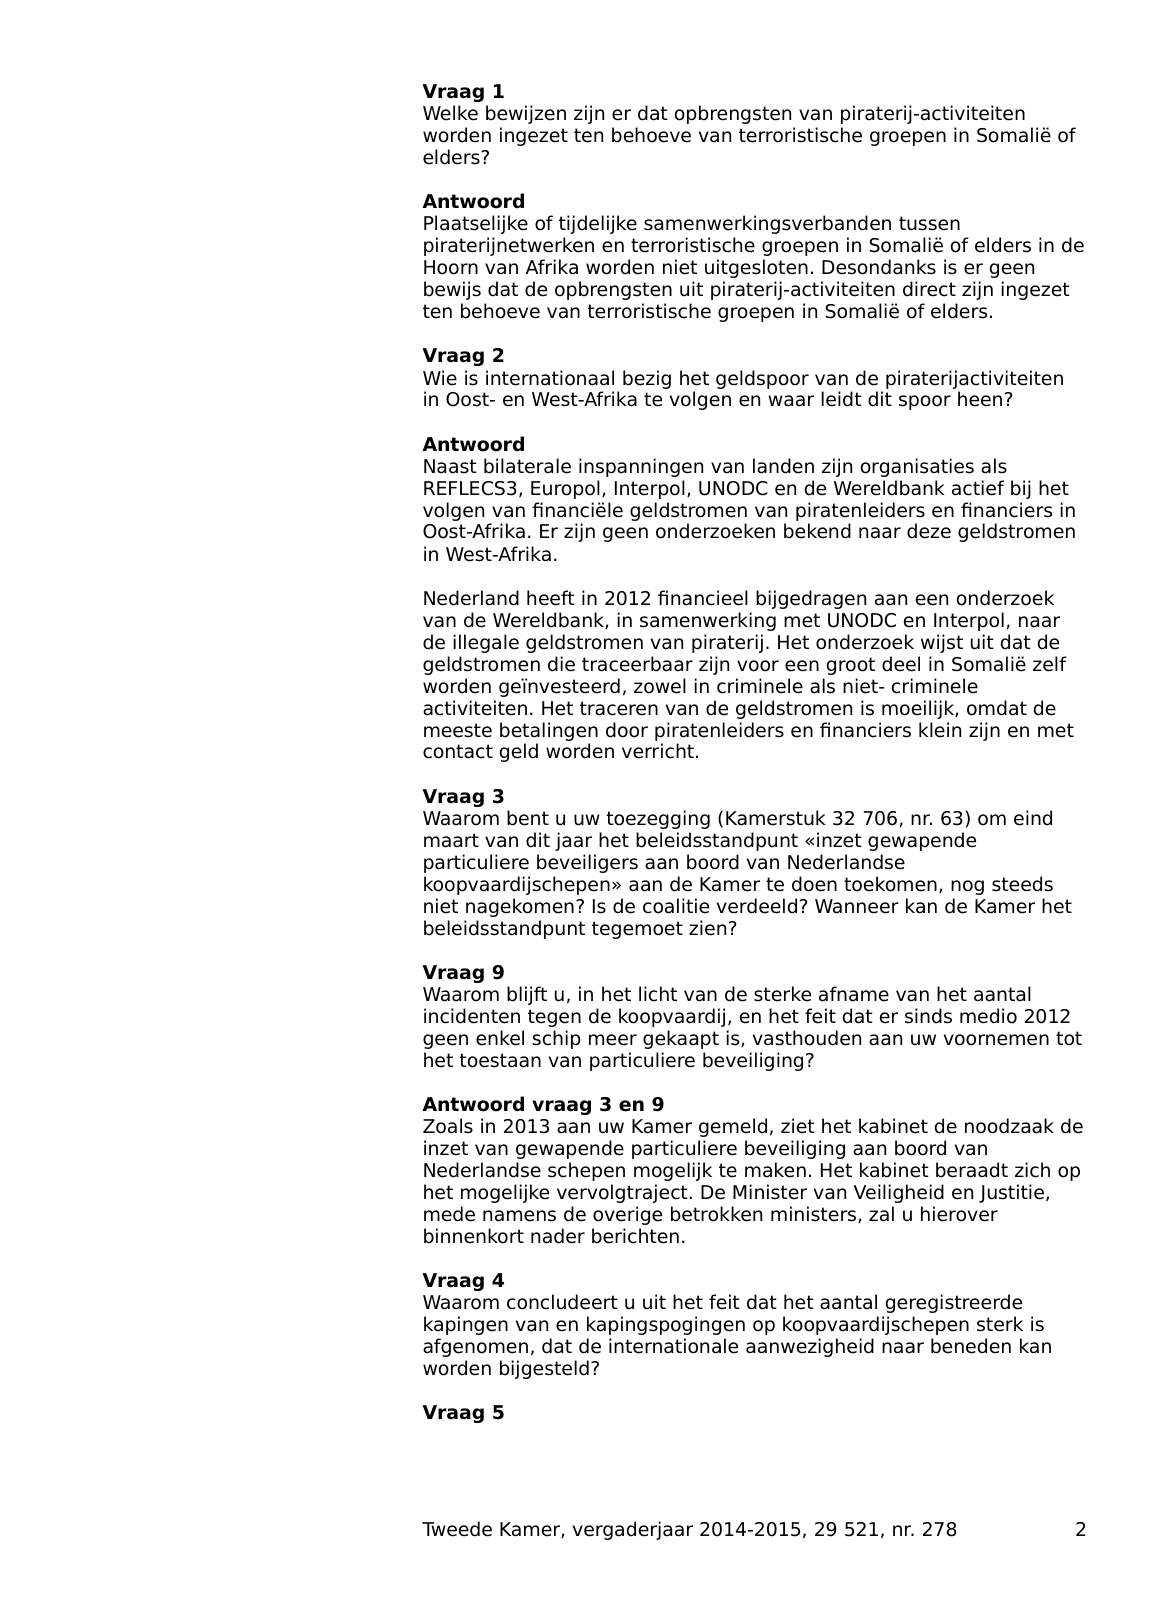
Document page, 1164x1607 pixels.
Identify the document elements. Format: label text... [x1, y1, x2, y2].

text Vraag 4 [422, 1270, 1087, 1292]
text Nederland heeft in 2012 financieel bijgedragen aan een onderzoek van de Wereldbank, in samenwerking met UNODC en Interpol, naar de illegale geldstromen van piraterij. Het onderzoek wijst uit dat de geldstromen die traceerbaar zijn voor een groot deel in Somalië zelf worden geïnvesteerd, zowel in criminele als niet- criminele activiteiten. Het traceren van de geldstromen is moeilijk, omdat de meeste betalingen door piratenleiders en financiers klein zijn en met contact geld worden verricht. [422, 588, 1087, 763]
text Vraag 5 [422, 1402, 1087, 1424]
text Welke bewijzen zijn er dat opbrengsten van piraterij-activiteiten worden ingezet ten behoeve van terroristische groepen in Somalië of elders? [422, 103, 1087, 169]
text Vraag 3 [422, 786, 1087, 808]
text Antwoord [422, 191, 1087, 213]
text Plaatselijke of tijdelijke samenwerkingsverbanden tussen piraterijnetwerken en terroristische groepen in Somalië of elders in de Hoorn van Afrika worden niet uitgesloten. Desondanks is er geen bewijs dat de opbrengsten uit piraterij-activiteiten direct zijn ingezet ten behoeve van terroristische groepen in Somalië of elders. [422, 213, 1087, 323]
text Wie is internationaal bezig het geldspoor van de piraterijactiviteiten in Oost- en West-Afrika te volgen en waar leidt dit spoor heen? [422, 367, 1087, 411]
text Naast bilaterale inspanningen van landen zijn organisaties als REFLECS3, Europol, Interpol, UNODC en de Wereldbank actief bij het volgen van financiële geldstromen van piratenleiders en financiers in Oost-Afrika. Er zijn geen onderzoeken bekend naar deze geldstromen in West-Afrika. [422, 456, 1087, 565]
text Antwoord vraag 3 en 9 [422, 1094, 1087, 1116]
text Vraag 2 [422, 345, 1087, 367]
text Zoals in 2013 aan uw Kamer gemeld, ziet het kabinet de noodzaak de inzet van gewapende particuliere beveiliging aan boord van Nederlandse schepen mogelijk te maken. Het kabinet beraadt zich op het mogelijke vervolgtraject. De Minister van Veiligheid en Justitie, mede namens de overige betrokken ministers, zal u hierover binnenkort nader berichten. [422, 1116, 1087, 1248]
text Waarom concludeert u uit het feit dat het aantal geregistreerde kapingen van en kapingspogingen op koopvaardijschepen sterk is afgenomen, dat de internationale aanwezigheid naar beneden kan worden bijgesteld? [422, 1292, 1087, 1380]
text Antwoord [422, 433, 1087, 456]
text Waarom bent u uw toezegging (Kamerstuk 32 706, nr. 63) om eind maart van dit jaar het beleidsstandpunt «inzet gewapende particuliere beveiligers aan boord van Nederlandse koopvaardijschepen» aan de Kamer te doen toekomen, nog steeds niet nagekomen? Is de coalitie verdeeld? Wanneer kan de Kamer het beleidsstandpunt tegemoet zien? [422, 808, 1087, 939]
text Vraag 1 [422, 81, 1087, 103]
text Waarom blijft u, in het licht van de sterke afname van het aantal incidenten tegen de koopvaardij, en het feit dat er sinds medio 2012 geen enkel schip meer gekaapt is, vasthouden aan uw voornemen tot het toestaan van particuliere beveiliging? [422, 984, 1087, 1072]
text Vraag 9 [422, 962, 1087, 984]
